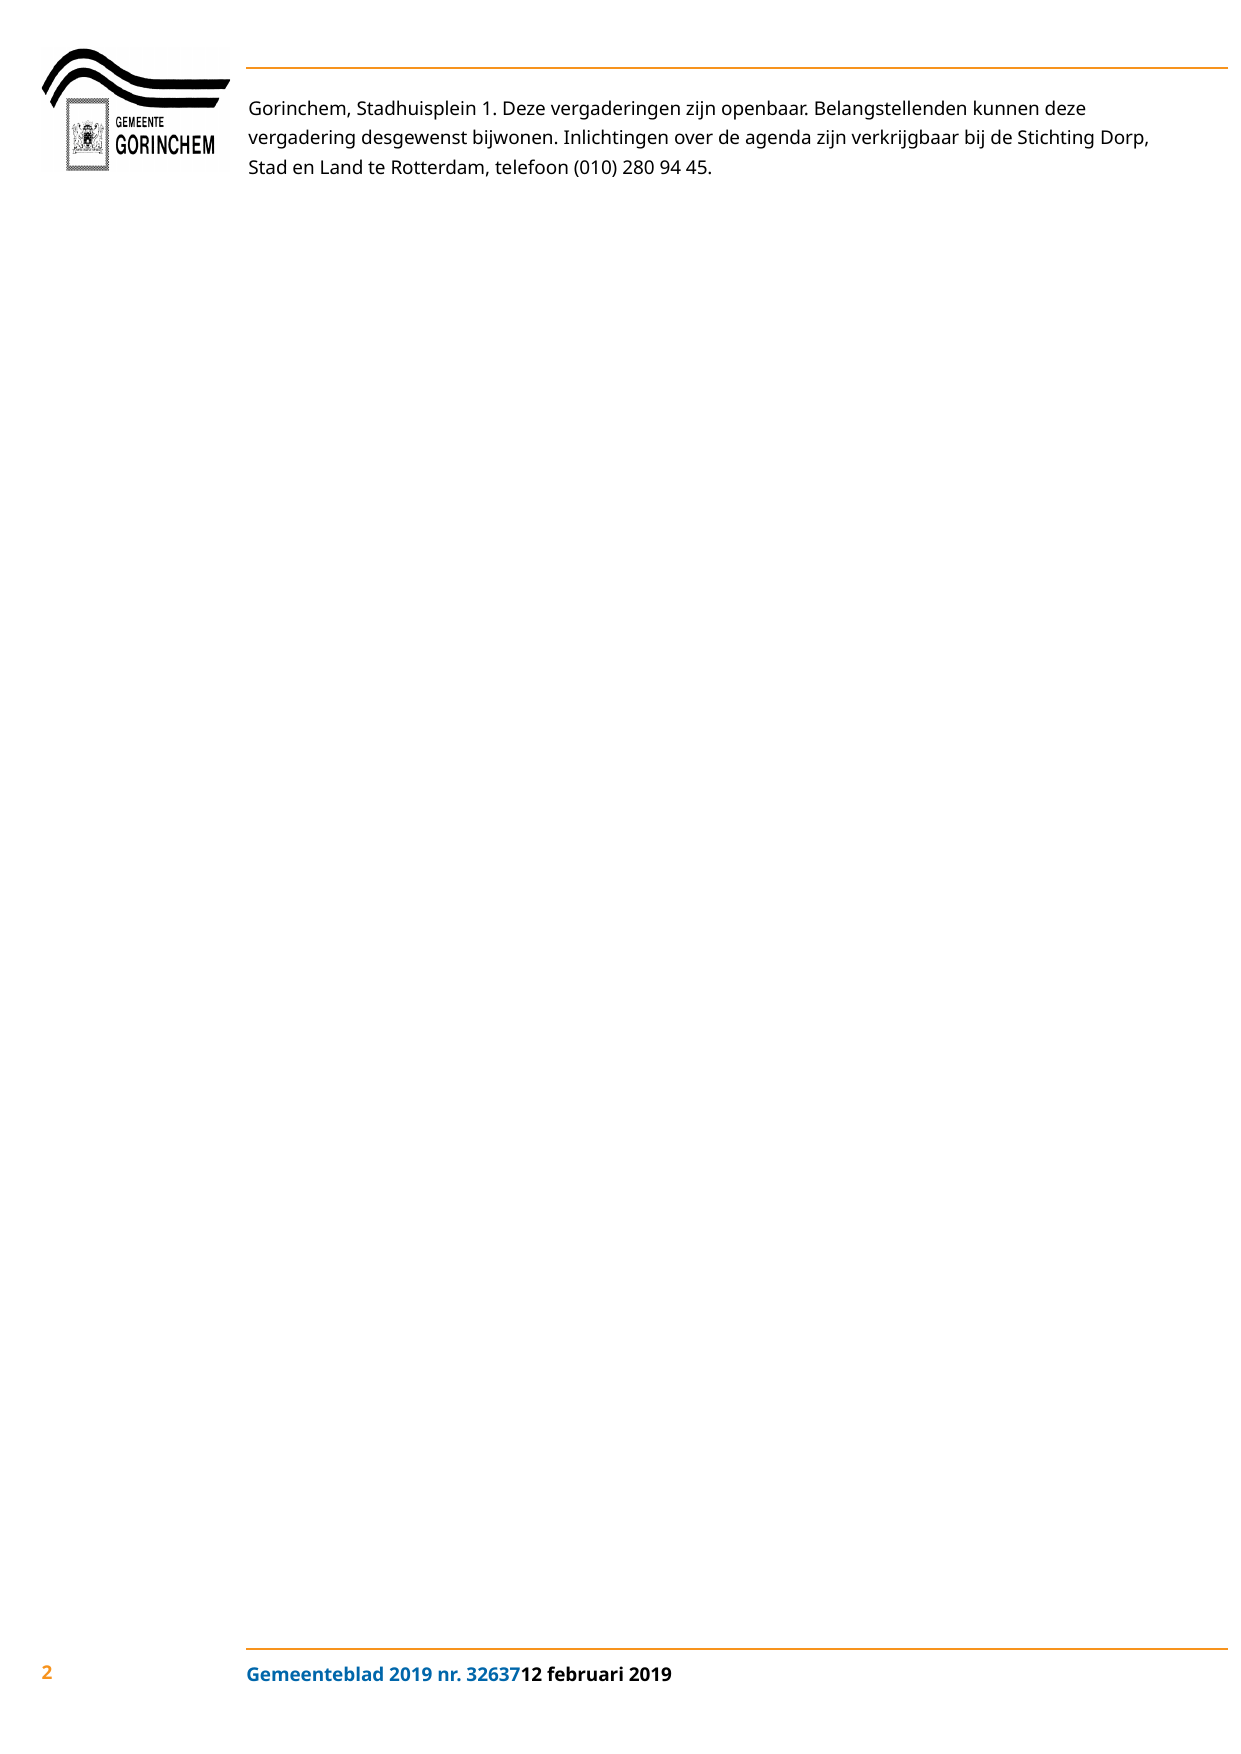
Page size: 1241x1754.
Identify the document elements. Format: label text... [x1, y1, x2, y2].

picture [41, 47, 231, 172]
text Gorinchem, Stadhuisplein 1. Deze vergaderingen zijn openbaar. Belangstellenden kunnen deze vergadering desgewenst bijwonen. Inlichtingen over de agenda zijn verkrijgbaar bij de Stichting Dorp, Stad en Land te Rotterdam, telefoon (010) 280 94 45. [248, 95, 1152, 180]
